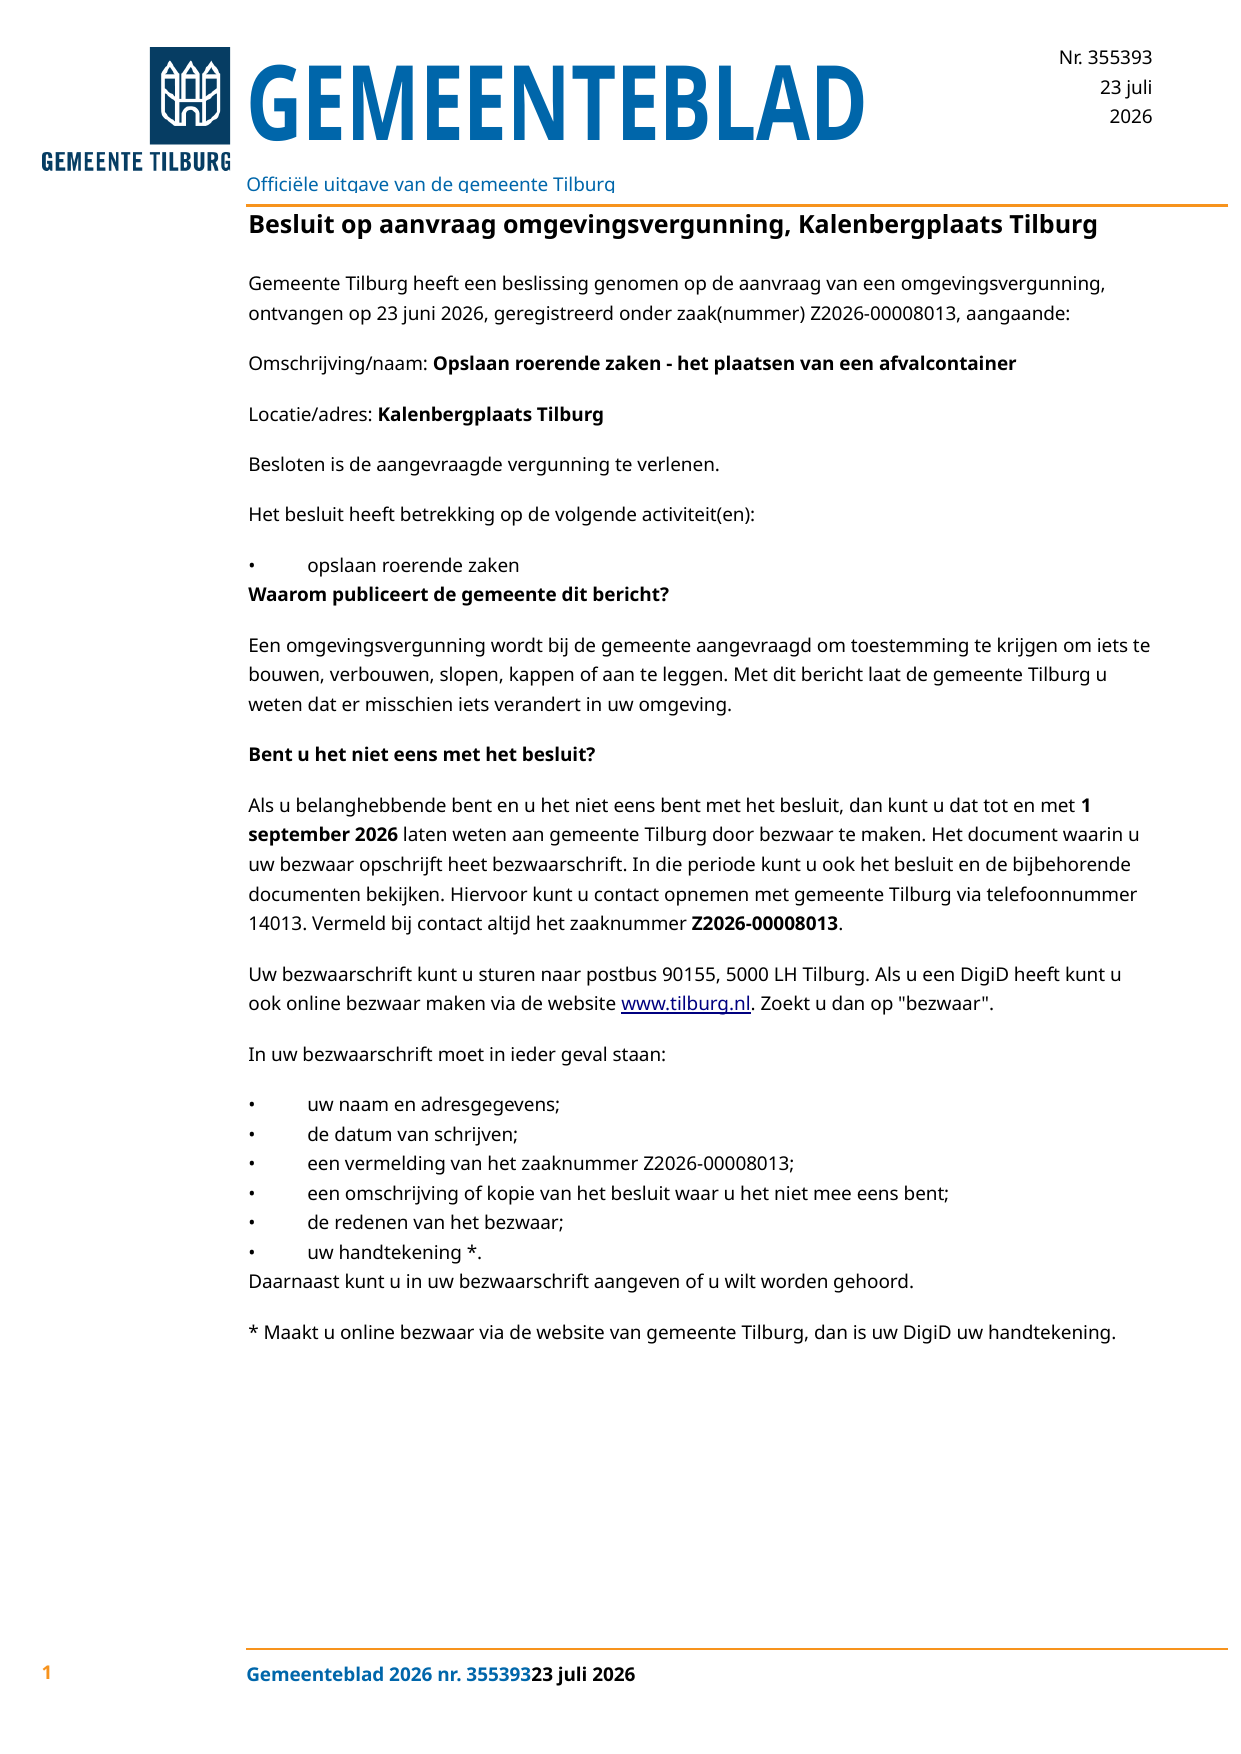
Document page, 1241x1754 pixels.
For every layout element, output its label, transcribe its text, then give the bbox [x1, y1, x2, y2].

list opslaan roerende zaken [248, 552, 1152, 578]
text Uw bezwaarschrift kunt u sturen naar postbus 90155, 5000 LH Tilburg. Als u een DigiD heeft kunt u ook online bezwaar maken via de website www.tilburg.nl. Zoekt u dan op "bezwaar". [248, 961, 1152, 1016]
text Locatie/adres: Kalenbergplaats Tilburg [248, 401, 1152, 426]
text In uw bezwaarschrift moet in ieder geval staan: [248, 1041, 1152, 1066]
text Het besluit heeft betrekking op de volgende activiteit(en): [248, 502, 1152, 527]
list uw handtekening *. [248, 1239, 1152, 1265]
text Gemeente Tilburg heeft een beslissing genomen op de aanvraag van een omgevingsvergunning, ontvangen op 23 juni 2026, geregistreerd onder zaak(nummer) Z2026-00008013, aangaande: [248, 270, 1152, 326]
text Omschrijving/naam: Opslaan roerende zaken - het plaatsen van een afvalcontainer [248, 350, 1152, 376]
list de datum van schrijven; [248, 1121, 1152, 1146]
text Als u belanghebbende bent en u het niet eens bent met het besluit, dan kunt u dat tot en met 1 september 2026 laten weten aan gemeente Tilburg door bezwaar te maken. Het document waarin u uw bezwaar opschrijft heet bezwaarschrift. In die periode kunt u ook het besluit en de bijbehorende documenten bekijken. Hiervoor kunt u contact opnemen met gemeente Tilburg via telefoonnummer 14013. Vermeld bij contact altijd het zaaknummer Z2026-00008013. [248, 792, 1152, 936]
picture [41, 47, 231, 172]
text Waarom publiceert de gemeente dit bericht? [248, 582, 1152, 607]
text Besloten is de aangevraagde vergunning te verlenen. [248, 451, 1152, 477]
list een vermelding van het zaaknummer Z2026-00008013; [248, 1150, 1152, 1176]
text Een omgevingsvergunning wordt bij de gemeente aangevraagd om toestemming te krijgen om iets te bouwen, verbouwen, slopen, kappen of aan te leggen. Met dit bericht laat de gemeente Tilburg u weten dat er misschien iets verandert in uw omgeving. [248, 632, 1152, 717]
list de redenen van het bezwaar; [248, 1209, 1152, 1235]
text Besluit op aanvraag omgevingsvergunning, Kalenbergplaats Tilburg [248, 207, 1152, 241]
text Bent u het niet eens met het besluit? [248, 742, 1152, 767]
text Daarnaast kunt u in uw bezwaarschrift aangeven of u wilt worden gehoord. [248, 1269, 1152, 1294]
list een omschrijving of kopie van het besluit waar u het niet mee eens bent; [248, 1180, 1152, 1206]
list uw naam en adresgegevens; [248, 1091, 1152, 1117]
text * Maakt u online bezwaar via de website van gemeente Tilburg, dan is uw DigiD uw handtekening. [248, 1319, 1152, 1345]
